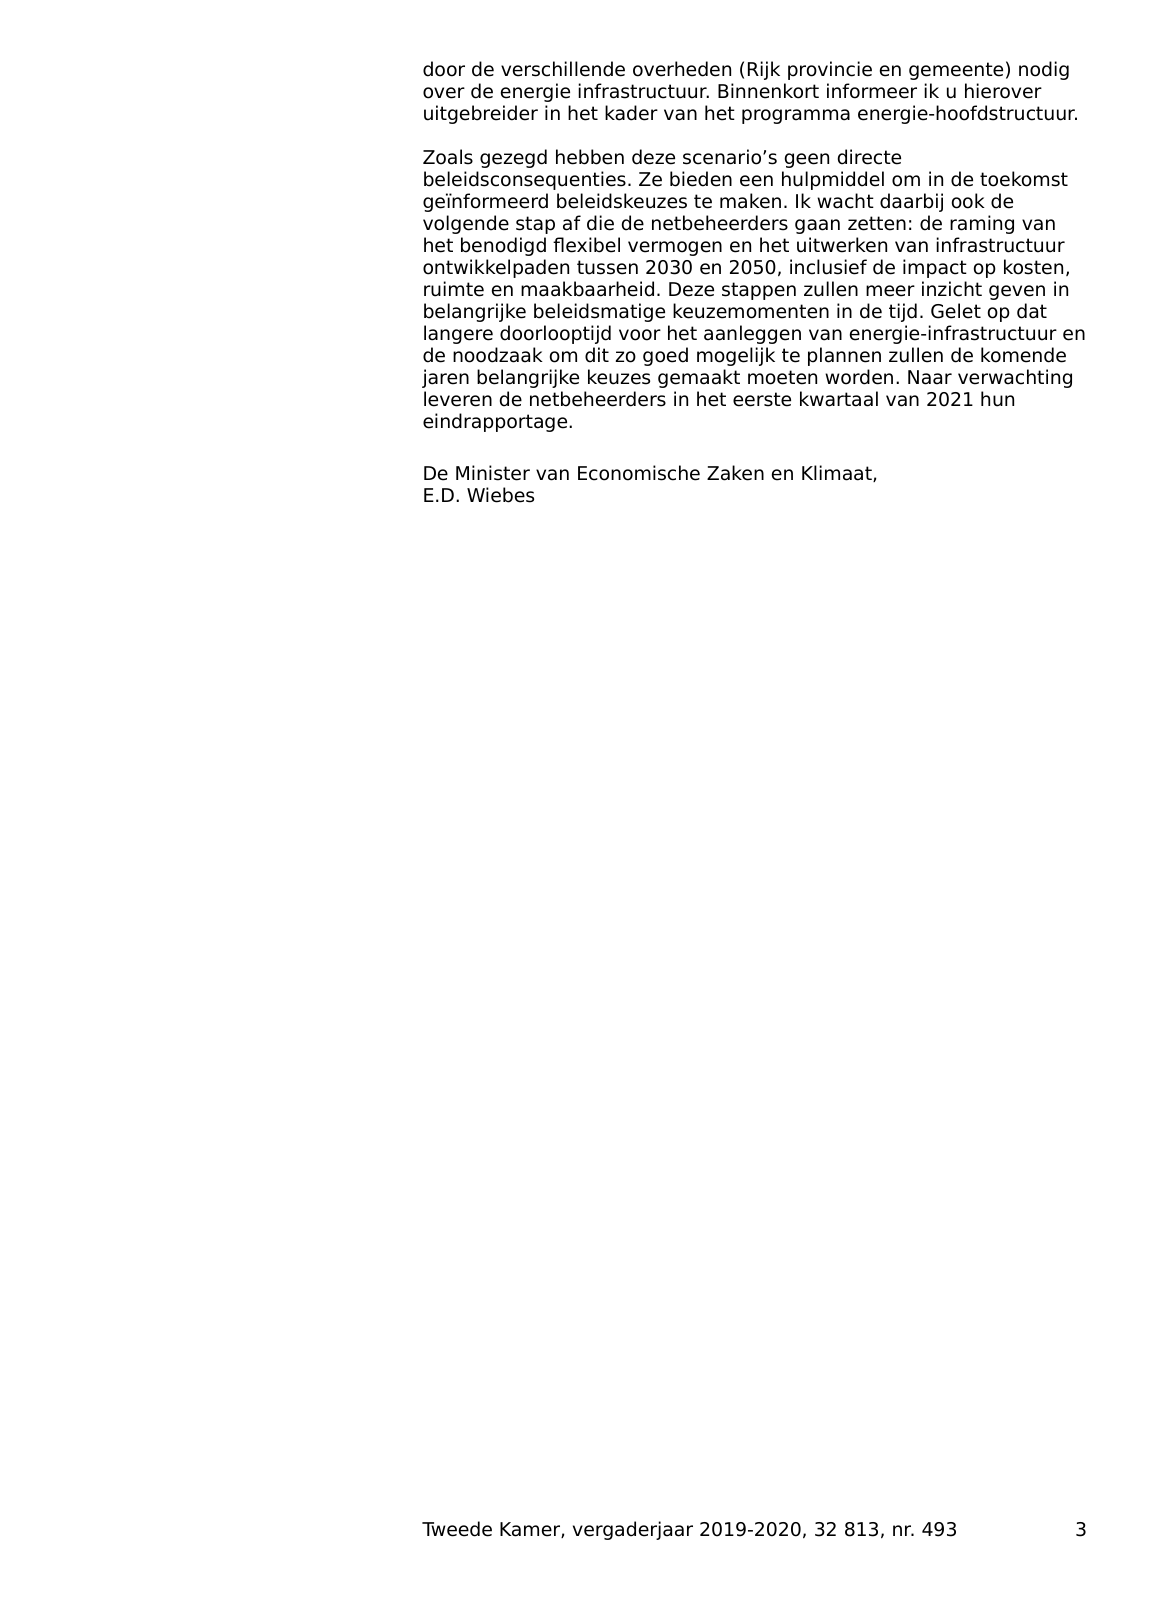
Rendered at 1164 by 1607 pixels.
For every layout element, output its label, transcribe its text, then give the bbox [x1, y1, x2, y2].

text door de verschillende overheden (Rijk provincie en gemeente) nodig over de energie infrastructuur. Binnenkort informeer ik u hierover uitgebreider in het kader van het programma energie-hoofdstructuur. [422, 59, 1087, 125]
text Zoals gezegd hebben deze scenario’s geen directe beleidsconsequenties. Ze bieden een hulpmiddel om in de toekomst geïnformeerd beleidskeuzes te maken. Ik wacht daarbij ook de volgende stap af die de netbeheerders gaan zetten: de raming van het benodigd flexibel vermogen en het uitwerken van infrastructuur ontwikkelpaden tussen 2030 en 2050, inclusief de impact op kosten, ruimte en maakbaarheid. Deze stappen zullen meer inzicht geven in belangrijke beleidsmatige keuzemomenten in de tijd. Gelet op dat langere doorlooptijd voor het aanleggen van energie-infrastructuur en de noodzaak om dit zo goed mogelijk te plannen zullen de komende jaren belangrijke keuzes gemaakt moeten worden. Naar verwachting leveren de netbeheerders in het eerste kwartaal van 2021 hun eindrapportage. [422, 147, 1087, 433]
text De Minister van Economische Zaken en Klimaat, E.D. Wiebes [422, 463, 1087, 507]
